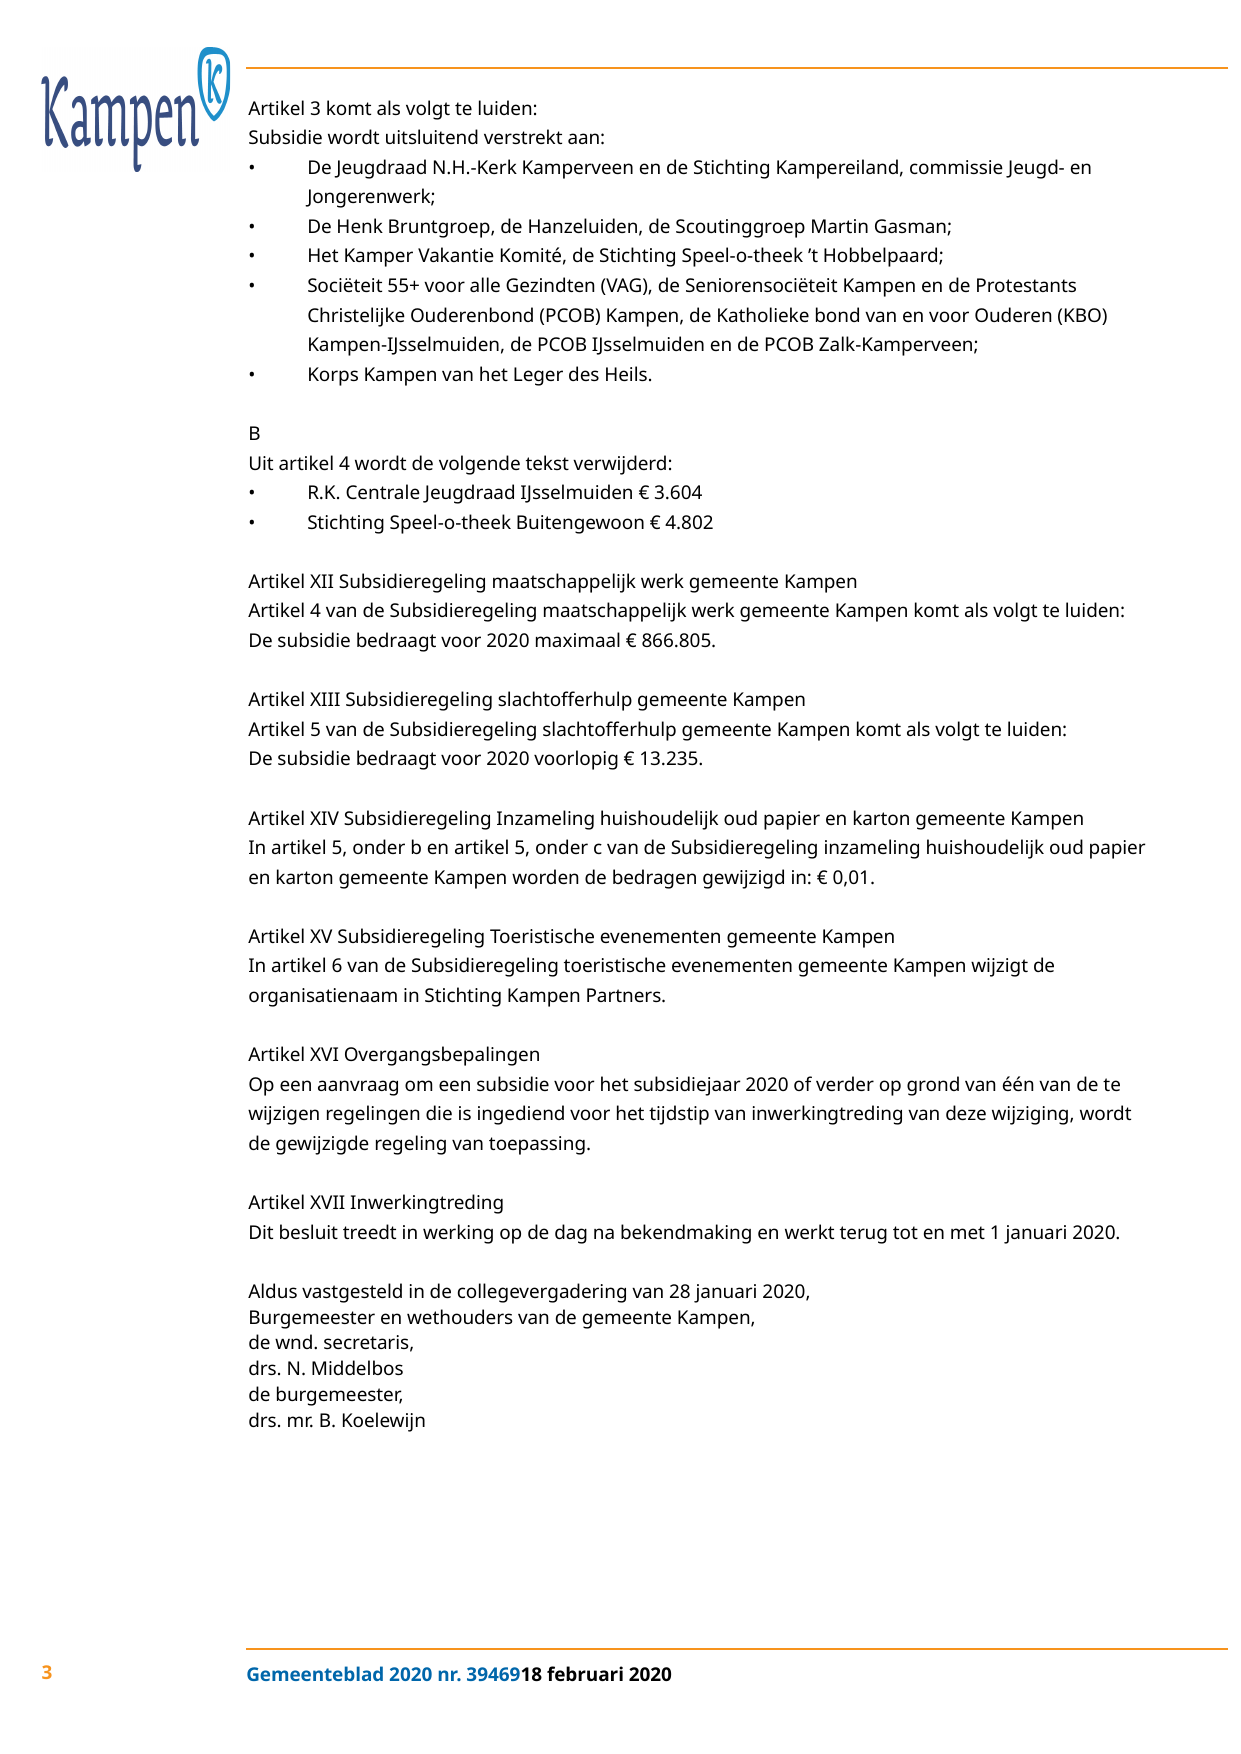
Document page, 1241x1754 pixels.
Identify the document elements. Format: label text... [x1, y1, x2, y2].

list De Henk Bruntgroep, de Hanzeluiden, de Scoutinggroep Martin Gasman; [248, 213, 1152, 239]
text Artikel 5 van de Subsidieregeling slachtofferhulp gemeente Kampen komt als volgt te luiden: [248, 716, 1152, 742]
text Subsidie wordt uitsluitend verstrekt aan: [248, 124, 1152, 150]
list Het Kamper Vakantie Komité, de Stichting Speel-o-theek ’t Hobbelpaard; [248, 243, 1152, 268]
text Artikel XIII Subsidieregeling slachtofferhulp gemeente Kampen [248, 686, 1152, 712]
text In artikel 6 van de Subsidieregeling toeristische evenementen gemeente Kampen wijzigt de organisatienaam in Stichting Kampen Partners. [248, 953, 1152, 1008]
list Stichting Speel-o-theek Buitengewoon € 4.802 [248, 509, 1152, 535]
list Korps Kampen van het Leger des Heils. [248, 361, 1152, 387]
text Op een aanvraag om een subsidie voor het subsidiejaar 2020 of verder op grond van één van de te wijzigen regelingen die is ingediend voor het tijdstip van inwerkingtreding van deze wijziging, wordt [248, 1071, 1152, 1126]
text drs. N. Middelbos [248, 1355, 1152, 1381]
text drs. mr. B. Koelewijn [248, 1407, 1152, 1432]
text Artikel XVII Inwerkingtreding [248, 1189, 1152, 1215]
text De subsidie bedraagt voor 2020 voorlopig € 13.235. [248, 746, 1152, 771]
text Aldus vastgesteld in de collegevergadering van 28 januari 2020, [248, 1278, 1152, 1304]
list De Jeugdraad N.H.-Kerk Kamperveen en de Stichting Kampereiland, commissie Jeugd- en Jongerenwerk; [248, 154, 1152, 209]
text In artikel 5, onder b en artikel 5, onder c van de Subsidieregeling inzameling huishoudelijk oud papier en karton gemeente Kampen worden de bedragen gewijzigd in: € 0,01. [248, 834, 1152, 890]
text de gewijzigde regeling van toepassing. [248, 1130, 1152, 1156]
text Artikel XII Subsidieregeling maatschappelijk werk gemeente Kampen [248, 568, 1152, 594]
text Artikel XVI Overgangsbepalingen [248, 1041, 1152, 1067]
list Sociëteit 55+ voor alle Gezindten (VAG), de Seniorensociëteit Kampen en de Protestants Christelijke Ouderenbond (PCOB) Kampen, de Katholieke bond van en voor Ouderen (KBO) Kampen-IJsselmuiden, de PCOB IJsselmuiden en de PCOB Zalk-Kamperveen; [248, 272, 1152, 357]
text De subsidie bedraagt voor 2020 maximaal € 866.805. [248, 627, 1152, 653]
picture [41, 47, 231, 172]
text Dit besluit treedt in werking op de dag na bekendmaking en werkt terug tot en met 1 januari 2020. [248, 1219, 1152, 1245]
text Artikel XIV Subsidieregeling Inzameling huishoudelijk oud papier en karton gemeente Kampen [248, 805, 1152, 831]
list R.K. Centrale Jeugdraad IJsselmuiden € 3.604 [248, 479, 1152, 505]
text Burgemeester en wethouders van de gemeente Kampen, [248, 1304, 1152, 1329]
text Uit artikel 4 wordt de volgende tekst verwijderd: [248, 450, 1152, 476]
text de burgemeester, [248, 1381, 1152, 1407]
text Artikel XV Subsidieregeling Toeristische evenementen gemeente Kampen [248, 923, 1152, 949]
text Artikel 4 van de Subsidieregeling maatschappelijk werk gemeente Kampen komt als volgt te luiden: [248, 598, 1152, 623]
text B [248, 420, 1152, 446]
text Artikel 3 komt als volgt te luiden: [248, 95, 1152, 121]
text de wnd. secretaris, [248, 1329, 1152, 1355]
